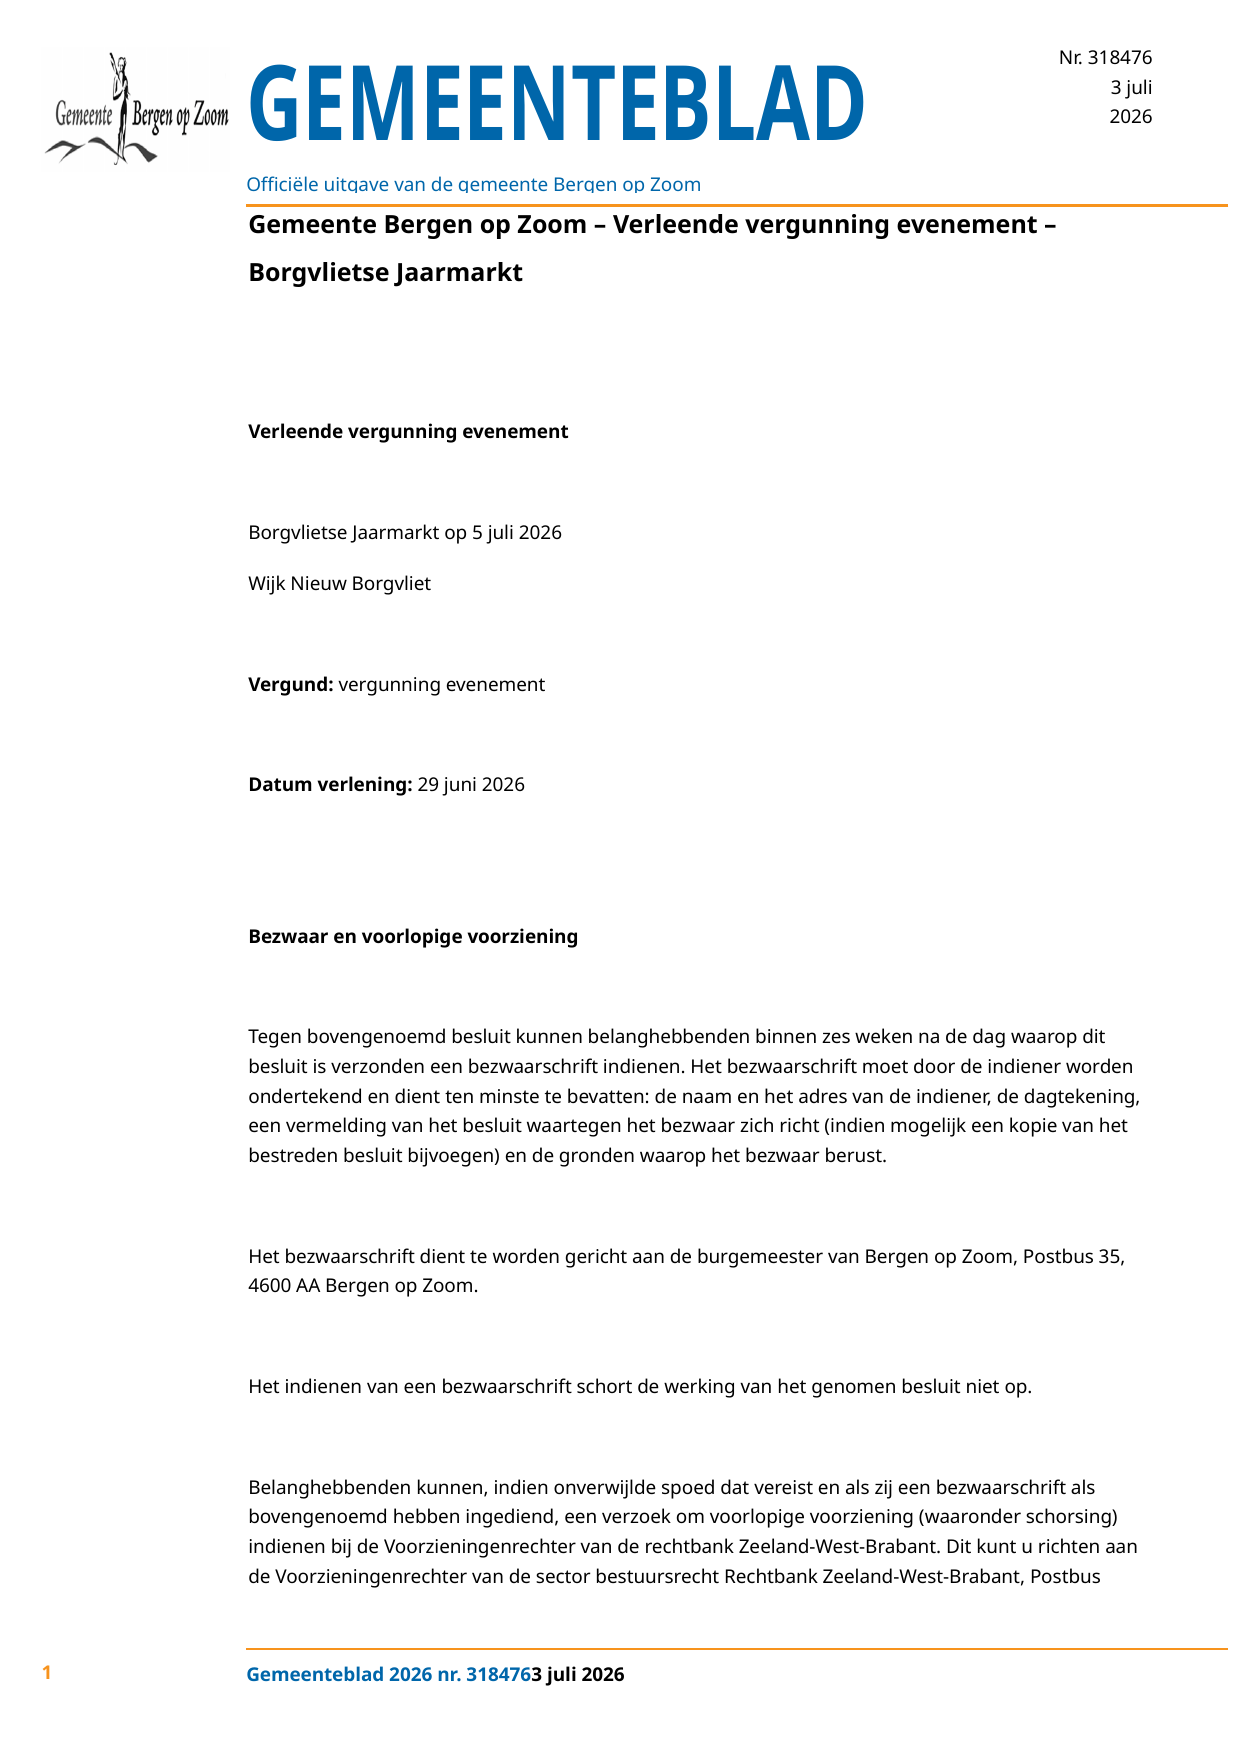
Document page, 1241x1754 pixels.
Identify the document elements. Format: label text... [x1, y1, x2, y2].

text Wijk Nieuw Borgvliet [248, 570, 1152, 596]
text Vergund: vergunning evenement [248, 671, 1152, 697]
picture [41, 47, 231, 172]
text Borgvlietse Jaarmarkt op 5 juli 2026 [248, 519, 1152, 545]
text Gemeente Bergen op Zoom – Verleende vergunning evenement – Borgvlietse Jaarmarkt [248, 207, 1152, 288]
text Het indienen van een bezwaarschrift schort de werking van het genomen besluit niet op. [248, 1373, 1152, 1399]
text Bezwaar en voorlopige voorziening [248, 923, 1152, 949]
text Datum verlening: 29 juni 2026 [248, 772, 1152, 797]
text Het bezwaarschrift dient te worden gericht aan de burgemeester van Bergen op Zoom, Postbus 35, 4600 AA Bergen op Zoom. [248, 1243, 1152, 1298]
text Verleende vergunning evenement [248, 419, 1152, 444]
text Belanghebbenden kunnen, indien onverwijlde spoed dat vereist en als zij een bezwaarschrift als bovengenoemd hebben ingediend, een verzoek om voorlopige voorziening (waaronder schorsing) indienen bij de Voorzieningenrechter van de rechtbank Zeeland-West-Brabant. Dit kunt u richten aan de Voorzieningenrechter van de sector bestuursrecht Rechtbank Zeeland-West-Brabant, Postbus [248, 1474, 1152, 1589]
text Tegen bovengenoemd besluit kunnen belanghebbenden binnen zes weken na de dag waarop dit besluit is verzonden een bezwaarschrift indienen. Het bezwaarschrift moet door de indiener worden ondertekend en dient ten minste te bevatten: de naam en het adres van de indiener, de dagtekening, een vermelding van het besluit waartegen het bezwaar zich richt (indien mogelijk een kopie van het bestreden besluit bijvoegen) en de gronden waarop het bezwaar berust. [248, 1024, 1152, 1168]
